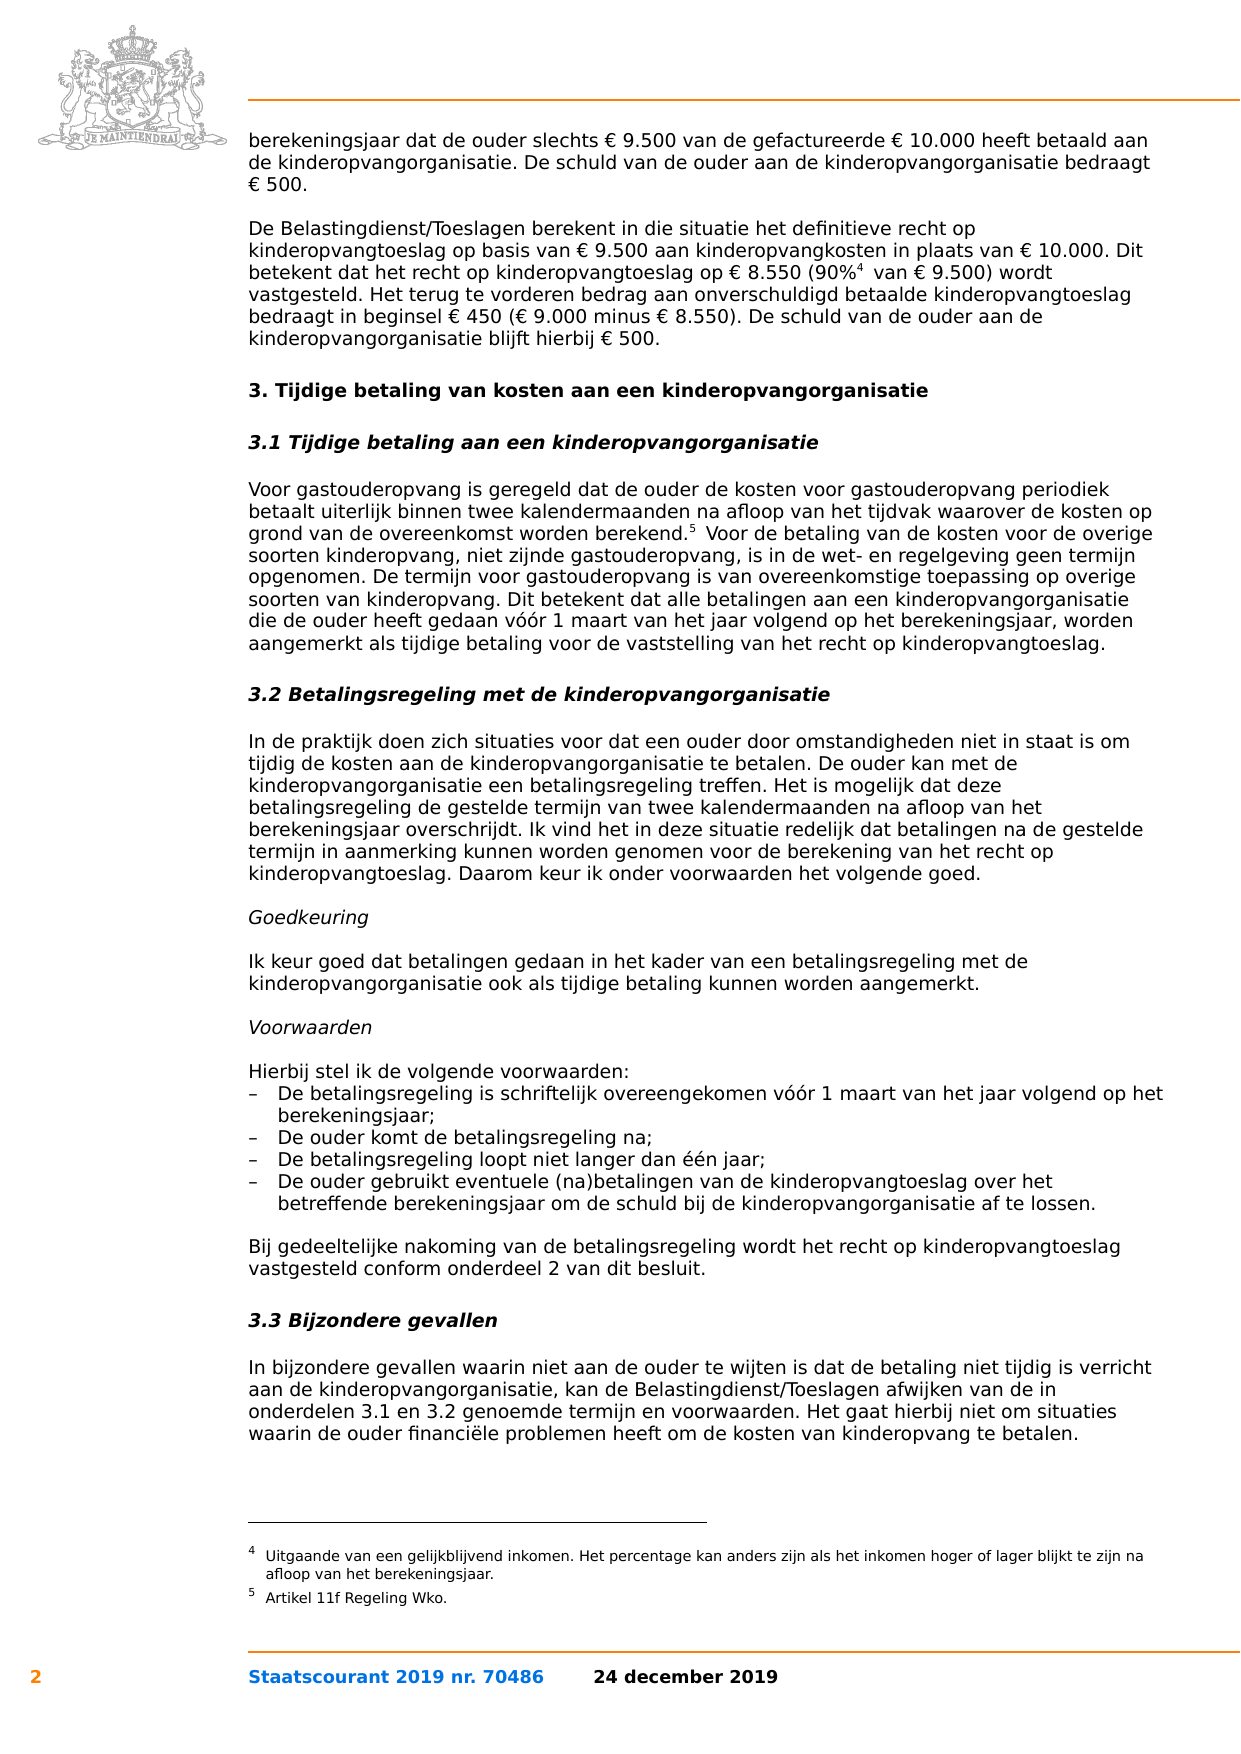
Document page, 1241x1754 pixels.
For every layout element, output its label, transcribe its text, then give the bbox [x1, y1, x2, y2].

subtitle 3.3 Bijzondere gevallen [248, 1310, 1163, 1332]
text In de praktijk doen zich situaties voor dat een ouder door omstandigheden niet in staat is om tijdig de kosten aan de kinderopvangorganisatie te betalen. De ouder kan met de kinderopvangorganisatie een betalingsregeling treffen. Het is mogelijk dat deze betalingsregeling de gestelde termijn van twee kalendermaanden na afloop van het berekeningsjaar overschrijdt. Ik vind het in deze situatie redelijk dat betalingen na de gestelde termijn in aanmerking kunnen worden genomen voor de berekening van het recht op kinderopvangtoeslag. Daarom keur ik onder voorwaarden het volgende goed. [248, 731, 1163, 885]
subtitle 3. Tijdige betaling van kosten aan een kinderopvangorganisatie [248, 379, 1163, 402]
text Uitgaande van een gelijkblijvend inkomen. Het percentage kan anders zijn als het inkomen hoger of lager blijkt te zijn na afloop van het berekeningsjaar. [248, 1544, 1163, 1583]
text Voor gastouderopvang is geregeld dat de ouder de kosten voor gastouderopvang periodiek betaalt uiterlijk binnen twee kalendermaanden na afloop van het tijdvak waarover de kosten op grond van de overeenkomst worden berekend. Voor de betaling van de kosten voor de overige soorten kinderopvang, niet zijnde gastouderopvang, is in de wet- en regelgeving geen termijn opgenomen. De termijn voor gastouderopvang is van overeenkomstige toepassing op overige soorten van kinderopvang. Dit betekent dat alle betalingen aan een kinderopvangorganisatie die de ouder heeft gedaan vóór 1 maart van het jaar volgend op het berekeningsjaar, worden aangemerkt als tijdige betaling voor de vaststelling van het recht op kinderopvangtoeslag. [248, 478, 1163, 654]
subtitle Voorwaarden [248, 1017, 1163, 1039]
text In bijzondere gevallen waarin niet aan de ouder te wijten is dat de betaling niet tijdig is verricht aan de kinderopvangorganisatie, kan de Belastingdienst/Toeslagen afwijken van de in onderdelen 3.1 en 3.2 genoemde termijn en voorwaarden. Het gaat hierbij niet om situaties waarin de ouder financiële problemen heeft om de kosten van kinderopvang te betalen. [248, 1357, 1163, 1445]
text – De betalingsregeling is schriftelijk overeengekomen vóór 1 maart van het jaar volgend op het berekeningsjaar; [248, 1083, 1163, 1127]
text berekeningsjaar dat de ouder slechts € 9.500 van de gefactureerde € 10.000 heeft betaald aan de kinderopvangorganisatie. De schuld van de ouder aan de kinderopvangorganisatie bedraagt € 500. [248, 130, 1163, 196]
text – De ouder gebruikt eventuele (na)betalingen van de kinderopvangtoeslag over het betreffende berekeningsjaar om de schuld bij de kinderopvangorganisatie af te lossen. [248, 1171, 1163, 1214]
subtitle Goedkeuring [248, 907, 1163, 929]
picture [38, 25, 227, 150]
text – De ouder komt de betalingsregeling na; [248, 1127, 1163, 1148]
text Bij gedeeltelijke nakoming van de betalingsregeling wordt het recht op kinderopvangtoeslag vastgesteld conform onderdeel 2 van dit besluit. [248, 1236, 1163, 1280]
text Hierbij stel ik de volgende voorwaarden: [248, 1061, 1163, 1083]
text De Belastingdienst/Toeslagen berekent in die situatie het definitieve recht op kinderopvangtoeslag op basis van € 9.500 aan kinderopvangkosten in plaats van € 10.000. Dit betekent dat het recht op kinderopvangtoeslag op € 8.550 (90% van € 9.500) wordt vastgesteld. Het terug te vorderen bedrag aan onverschuldigd betaalde kinderopvangtoeslag bedraagt in beginsel € 450 (€ 9.000 minus € 8.550). De schuld van de ouder aan de kinderopvangorganisatie blijft hierbij € 500. [248, 218, 1163, 349]
subtitle 3.1 Tijdige betaling aan een kinderopvangorganisatie [248, 432, 1163, 453]
text Ik keur goed dat betalingen gedaan in het kader van een betalingsregeling met de kinderopvangorganisatie ook als tijdige betaling kunnen worden aangemerkt. [248, 951, 1163, 995]
text Artikel 11f Regeling Wko. [248, 1586, 1163, 1608]
subtitle 3.2 Betalingsregeling met de kinderopvangorganisatie [248, 684, 1163, 706]
text – De betalingsregeling loopt niet langer dan één jaar; [248, 1148, 1163, 1171]
